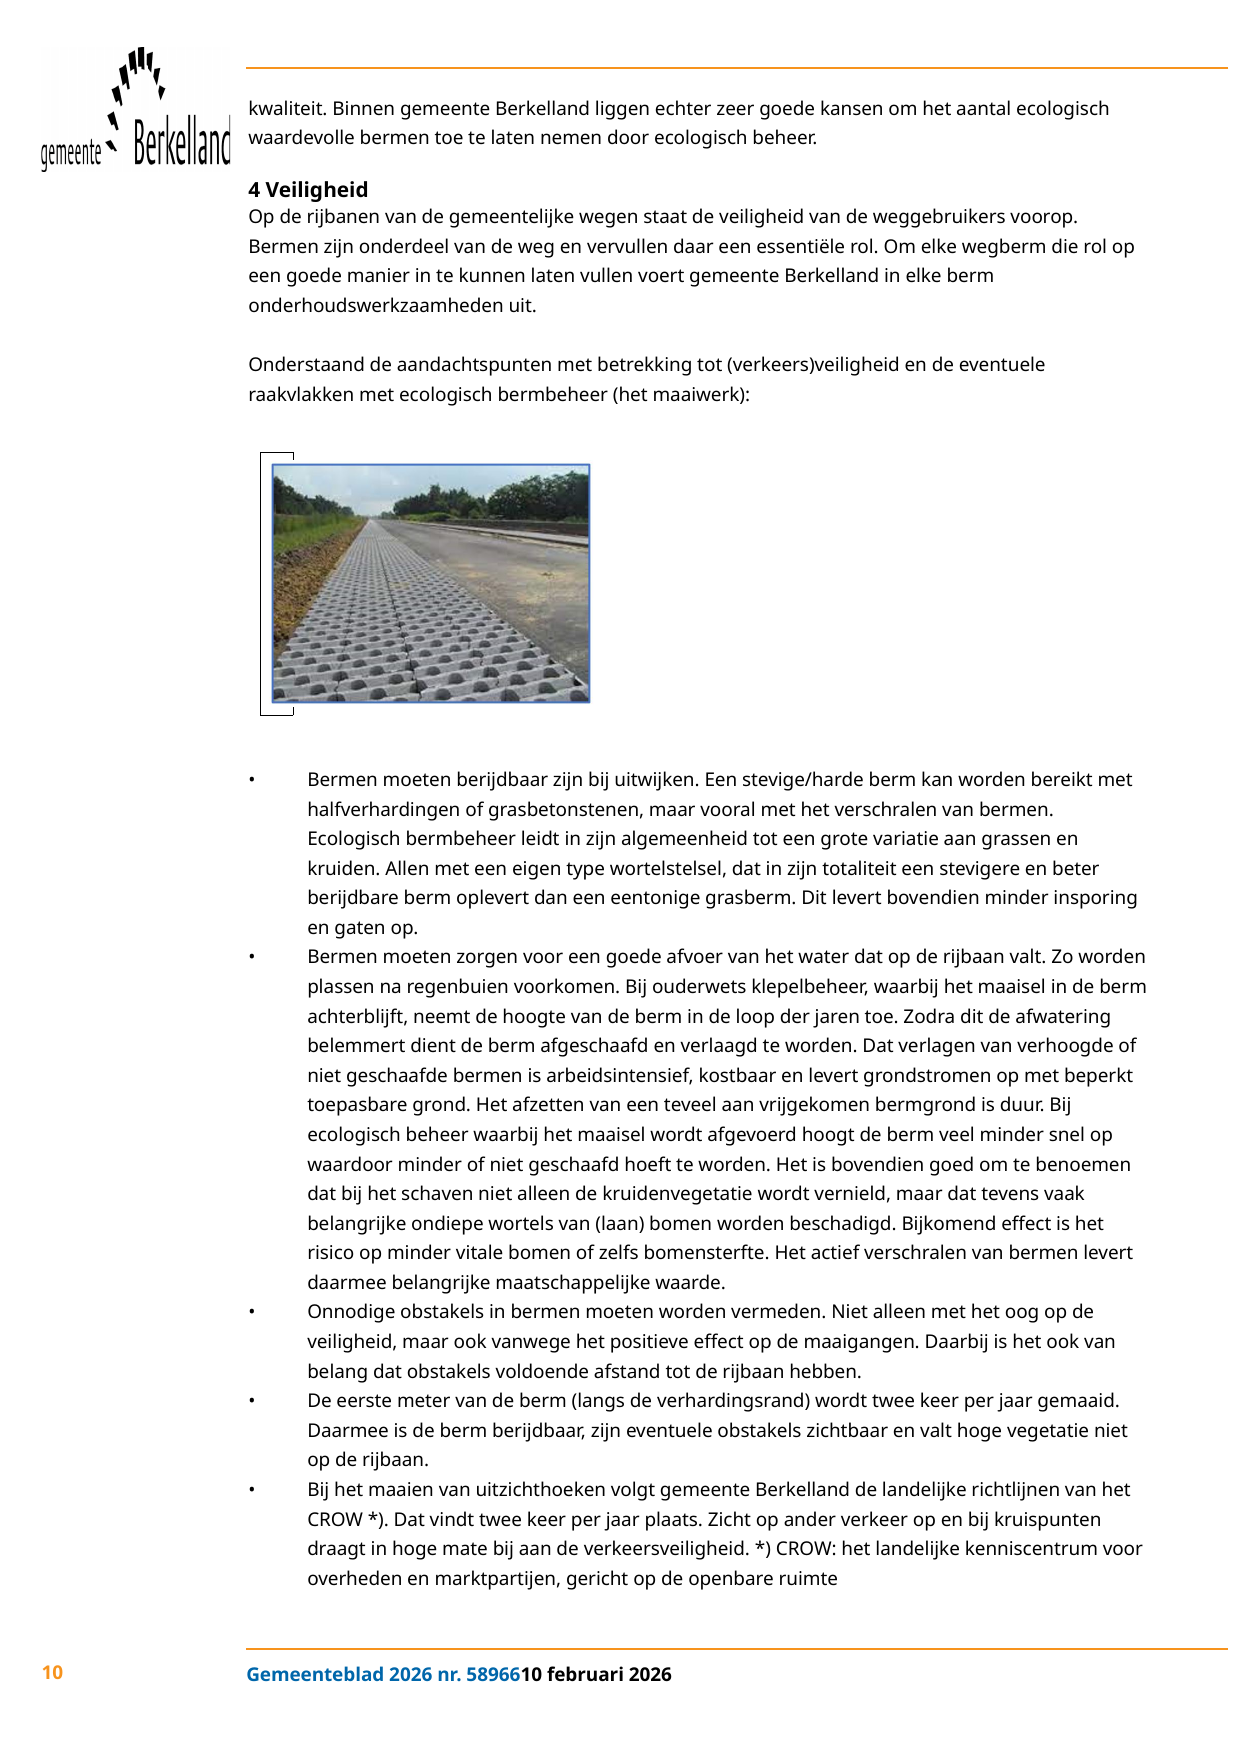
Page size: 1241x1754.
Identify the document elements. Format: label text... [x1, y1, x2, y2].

list Bermen moeten zorgen voor een goede afvoer van het water dat op de rijbaan valt. Zo worden plassen na regenbuien voorkomen. Bij ouderwets klepelbeheer, waarbij het maaisel in de berm achterblijft, neemt de hoogte van de berm in de loop der jaren toe. Zodra dit de afwatering belemmert dient de berm afgeschaafd en verlaagd te worden. Dat verlagen van verhoogde of niet geschaafde bermen is arbeidsintensief, kostbaar en levert grondstromen op met beperkt toepasbare grond. Het afzetten van een teveel aan vrijgekomen bermgrond is duur. Bij ecologisch beheer waarbij het maaisel wordt afgevoerd hoogt de berm veel minder snel op waardoor minder of niet geschaafd hoeft te worden. Het is bovendien goed om te benoemen dat bij het schaven niet alleen de kruidenvegetatie wordt vernield, maar dat tevens vaak belangrijke ondiepe wortels van (laan) bomen worden beschadigd. Bijkomend effect is het risico op minder vitale bomen of zelfs bomensterfte. Het actief verschralen van bermen levert daarmee belangrijke maatschappelijke waarde. [248, 944, 1152, 1295]
list De eerste meter van de berm (langs de verhardingsrand) wordt twee keer per jaar gemaaid. Daarmee is de berm berijdbaar, zijn eventuele obstakels zichtbaar en valt hoge vegetatie niet op de rijbaan. [248, 1387, 1152, 1472]
text Onderstaand de aandachtspunten met betrekking tot (verkeers)veiligheid en de eventuele raakvlakken met ecologisch bermbeheer (het maaiwerk): [248, 351, 1152, 406]
list Onnodige obstakels in bermen moeten worden vermeden. Niet alleen met het oog op de veiligheid, maar ook vanwege het positieve effect op de maaigangen. Daarbij is het ook van belang dat obstakels voldoende afstand tot de rijbaan hebben. [248, 1299, 1152, 1384]
picture [268, 460, 594, 707]
picture [41, 47, 231, 172]
text Op de rijbanen van de gemeentelijke wegen staat de veiligheid van de weggebruikers voorop. Bermen zijn onderdeel van de weg en vervullen daar een essentiële rol. Om elke wegberm die rol op een goede manier in te kunnen laten vullen voert gemeente Berkelland in elke berm onderhoudswerkzaamheden uit. [248, 203, 1152, 318]
list Bermen moeten berijdbaar zijn bij uitwijken. Een stevige/harde berm kan worden bereikt met halfverhardingen of grasbetonstenen, maar vooral met het verschralen van bermen. Ecologisch bermbeheer leidt in zijn algemeenheid tot een grote variatie aan grassen en kruiden. Allen met een eigen type wortelstelsel, dat in zijn totaliteit een stevigere en beter berijdbare berm oplevert dan een eentonige grasberm. Dit levert bovendien minder insporing en gaten op. [248, 766, 1152, 940]
text 4 Veiligheid [248, 175, 1152, 203]
text kwaliteit. Binnen gemeente Berkelland liggen echter zeer goede kansen om het aantal ecologisch waardevolle bermen toe te laten nemen door ecologisch beheer. [248, 95, 1152, 150]
list Bij het maaien van uitzichthoeken volgt gemeente Berkelland de landelijke richtlijnen van het CROW *). Dat vindt twee keer per jaar plaats. Zicht op ander verkeer op en bij kruispunten draagt in hoge mate bij aan de verkeersveiligheid. *) CROW: het landelijke kenniscentrum voor overheden en marktpartijen, gericht op de openbare ruimte [248, 1476, 1152, 1591]
